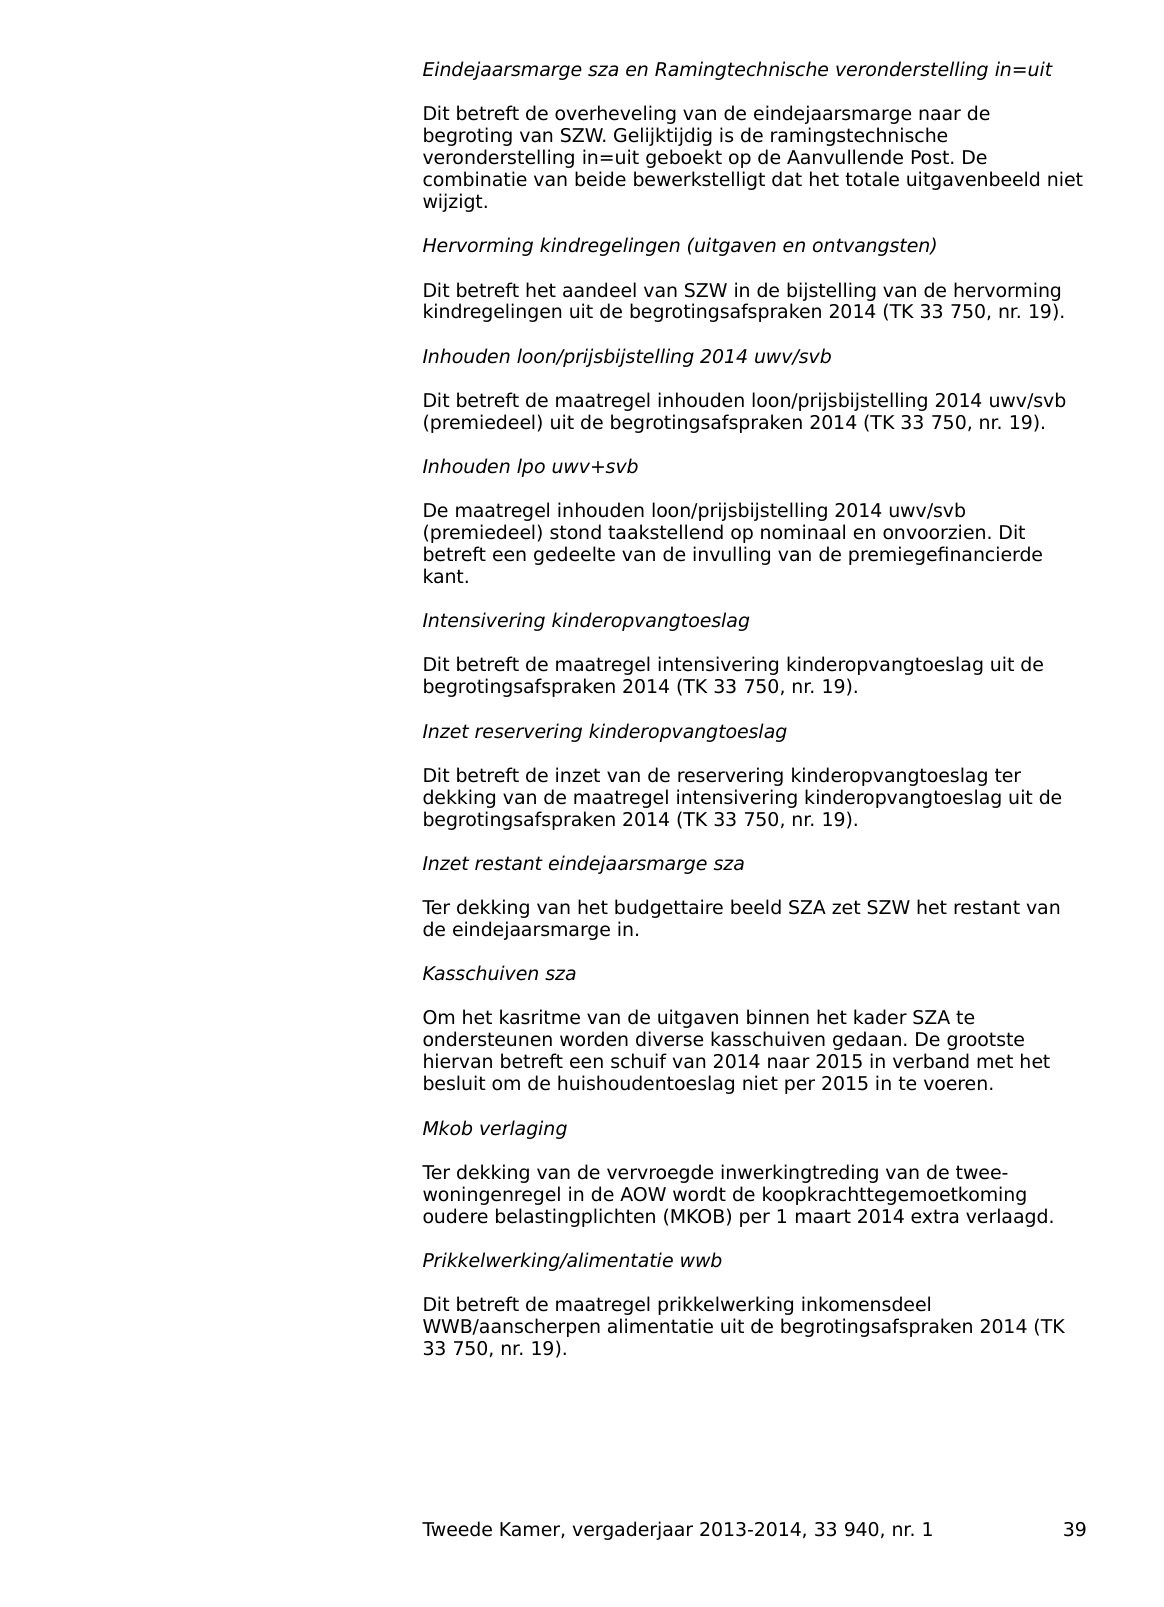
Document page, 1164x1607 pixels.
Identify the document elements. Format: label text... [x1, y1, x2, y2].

subtitle Mkob verlaging [422, 1117, 1087, 1139]
subtitle Kasschuiven sza [422, 963, 1087, 985]
subtitle Hervorming kindregelingen (uitgaven en ontvangsten) [422, 235, 1087, 257]
text Dit betreft de maatregel prikkelwerking inkomensdeel WWB/aanscherpen alimentatie uit de begrotingsafspraken 2014 (TK 33 750, nr. 19). [422, 1294, 1087, 1360]
text De maatregel inhouden loon/prijsbijstelling 2014 uwv/svb (premiedeel) stond taakstellend op nominaal en onvoorzien. Dit betreft een gedeelte van de invulling van de premiegefinancierde kant. [422, 500, 1087, 588]
subtitle Inhouden lpo uwv+svb [422, 456, 1087, 478]
subtitle Inzet reservering kinderopvangtoeslag [422, 721, 1087, 742]
text Dit betreft het aandeel van SZW in de bijstelling van de hervorming kindregelingen uit de begrotingsafspraken 2014 (TK 33 750, nr. 19). [422, 279, 1087, 323]
text Dit betreft de inzet van de reservering kinderopvangtoeslag ter dekking van de maatregel intensivering kinderopvangtoeslag uit de begrotingsafspraken 2014 (TK 33 750, nr. 19). [422, 765, 1087, 831]
text Dit betreft de maatregel intensivering kinderopvangtoeslag uit de begrotingsafspraken 2014 (TK 33 750, nr. 19). [422, 654, 1087, 698]
subtitle Intensivering kinderopvangtoeslag [422, 610, 1087, 632]
text Dit betreft de overheveling van de eindejaarsmarge naar de begroting van SZW. Gelijktijdig is de ramingstechnische veronderstelling in=uit geboekt op de Aanvullende Post. De combinatie van beide bewerkstelligt dat het totale uitgavenbeeld niet wijzigt. [422, 103, 1087, 213]
text Om het kasritme van de uitgaven binnen het kader SZA te ondersteunen worden diverse kasschuiven gedaan. De grootste hiervan betreft een schuif van 2014 naar 2015 in verband met het besluit om de huishoudentoeslag niet per 2015 in te voeren. [422, 1007, 1087, 1095]
subtitle Inzet restant eindejaarsmarge sza [422, 853, 1087, 875]
text Ter dekking van het budgettaire beeld SZA zet SZW het restant van de eindejaarsmarge in. [422, 897, 1087, 941]
text Ter dekking van de vervroegde inwerkingtreding van de twee-woningenregel in de AOW wordt de koopkrachttegemoetkoming oudere belastingplichten (MKOB) per 1 maart 2014 extra verlaagd. [422, 1162, 1087, 1227]
subtitle Eindejaarsmarge sza en Ramingtechnische veronderstelling in=uit [422, 59, 1087, 81]
subtitle Prikkelwerking/alimentatie wwb [422, 1250, 1087, 1272]
subtitle Inhouden loon/prijsbijstelling 2014 uwv/svb [422, 346, 1087, 368]
text Dit betreft de maatregel inhouden loon/prijsbijstelling 2014 uwv/svb (premiedeel) uit de begrotingsafspraken 2014 (TK 33 750, nr. 19). [422, 390, 1087, 434]
